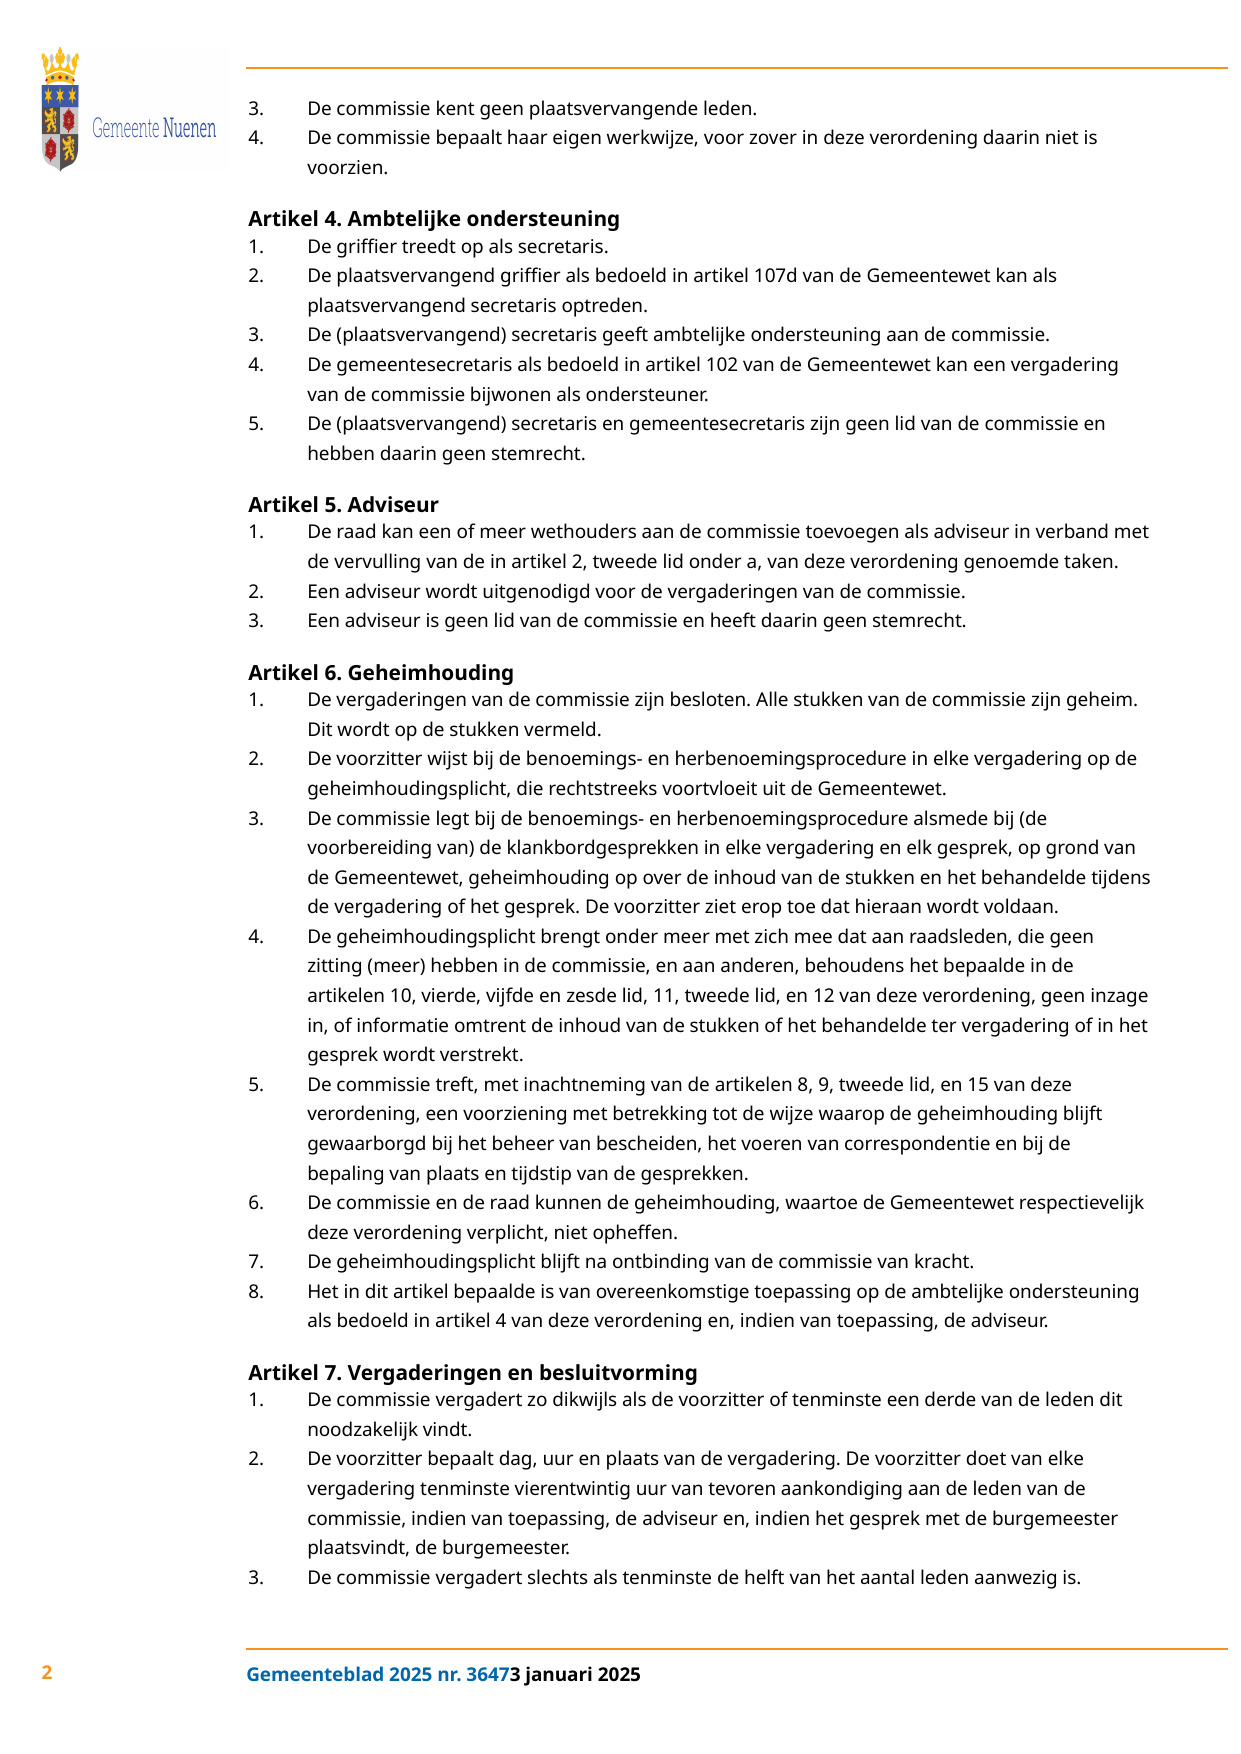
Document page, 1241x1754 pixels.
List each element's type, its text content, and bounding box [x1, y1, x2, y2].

list De gemeentesecretaris als bedoeld in artikel 102 van de Gemeentewet kan een vergadering van de commissie bijwonen als ondersteuner. [248, 351, 1152, 406]
list De commissie legt bij de benoemings- en herbenoemingsprocedure alsmede bij (de voorbereiding van) de klankbordgesprekken in elke vergadering en elk gesprek, op grond van de Gemeentewet, geheimhouding op over de inhoud van de stukken en het behandelde tijdens de vergadering of het gesprek. De voorzitter ziet erop toe dat hieraan wordt voldaan. [248, 805, 1152, 919]
text Artikel 4. Ambtelijke ondersteuning [248, 204, 1152, 233]
list De (plaatsvervangend) secretaris en gemeentesecretaris zijn geen lid van de commissie en hebben daarin geen stemrecht. [248, 410, 1152, 466]
list De (plaatsvervangend) secretaris geeft ambtelijke ondersteuning aan de commissie. [248, 322, 1152, 347]
list De plaatsvervangend griffier als bedoeld in artikel 107d van de Gemeentewet kan als plaatsvervangend secretaris optreden. [248, 262, 1152, 318]
list De voorzitter bepaalt dag, uur en plaats van de vergadering. De voorzitter doet van elke vergadering tenminste vierentwintig uur van tevoren aankondiging aan de leden van de commissie, indien van toepassing, de adviseur en, indien het gesprek met de burgemeester plaatsvindt, de burgemeester. [248, 1446, 1152, 1560]
list De geheimhoudingsplicht brengt onder meer met zich mee dat aan raadsleden, die geen zitting (meer) hebben in de commissie, en aan anderen, behoudens het bepaalde in de artikelen 10, vierde, vijfde en zesde lid, 11, tweede lid, en 12 van deze verordening, geen inzage in, of informatie omtrent de inhoud van de stukken of het behandelde ter vergadering of in het gesprek wordt verstrekt. [248, 923, 1152, 1067]
list De griffier treedt op als secretaris. [248, 233, 1152, 258]
list Een adviseur is geen lid van de commissie en heeft daarin geen stemrecht. [248, 607, 1152, 633]
list De geheimhoudingsplicht blijft na ontbinding van de commissie van kracht. [248, 1248, 1152, 1274]
list De commissie vergadert slechts als tenminste de helft van het aantal leden aanwezig is. [248, 1564, 1152, 1590]
list Het in dit artikel bepaalde is van overeenkomstige toepassing op de ambtelijke ondersteuning als bedoeld in artikel 4 van deze verordening en, indien van toepassing, de adviseur. [248, 1278, 1152, 1333]
list De voorzitter wijst bij de benoemings- en herbenoemingsprocedure in elke vergadering op de geheimhoudingsplicht, die rechtstreeks voortvloeit uit de Gemeentewet. [248, 746, 1152, 801]
list Een adviseur wordt uitgenodigd voor de vergaderingen van de commissie. [248, 578, 1152, 604]
text Artikel 7. Vergaderingen en besluitvorming [248, 1358, 1152, 1386]
list De commissie en de raad kunnen de geheimhouding, waartoe de Gemeentewet respectievelijk deze verordening verplicht, niet opheffen. [248, 1189, 1152, 1244]
list De raad kan een of meer wethouders aan de commissie toevoegen als adviseur in verband met de vervulling van de in artikel 2, tweede lid onder a, van deze verordening genoemde taken. [248, 519, 1152, 574]
list De commissie bepaalt haar eigen werkwijze, voor zover in deze verordening daarin niet is voorzien. [248, 124, 1152, 180]
text Artikel 6. Geheimhouding [248, 658, 1152, 686]
list De commissie kent geen plaatsvervangende leden. [248, 95, 1152, 121]
list De commissie vergadert zo dikwijls als de voorzitter of tenminste een derde van de leden dit noodzakelijk vindt. [248, 1386, 1152, 1442]
text Artikel 5. Adviseur [248, 490, 1152, 519]
list De vergaderingen van de commissie zijn besloten. Alle stukken van de commissie zijn geheim. Dit wordt op de stukken vermeld. [248, 686, 1152, 742]
picture [41, 47, 231, 172]
list De commissie treft, met inachtneming van de artikelen 8, 9, tweede lid, en 15 van deze verordening, een voorziening met betrekking tot de wijze waarop de geheimhouding blijft gewaarborgd bij het beheer van bescheiden, het voeren van correspondentie en bij de bepaling van plaats en tijdstip van de gesprekken. [248, 1071, 1152, 1185]
